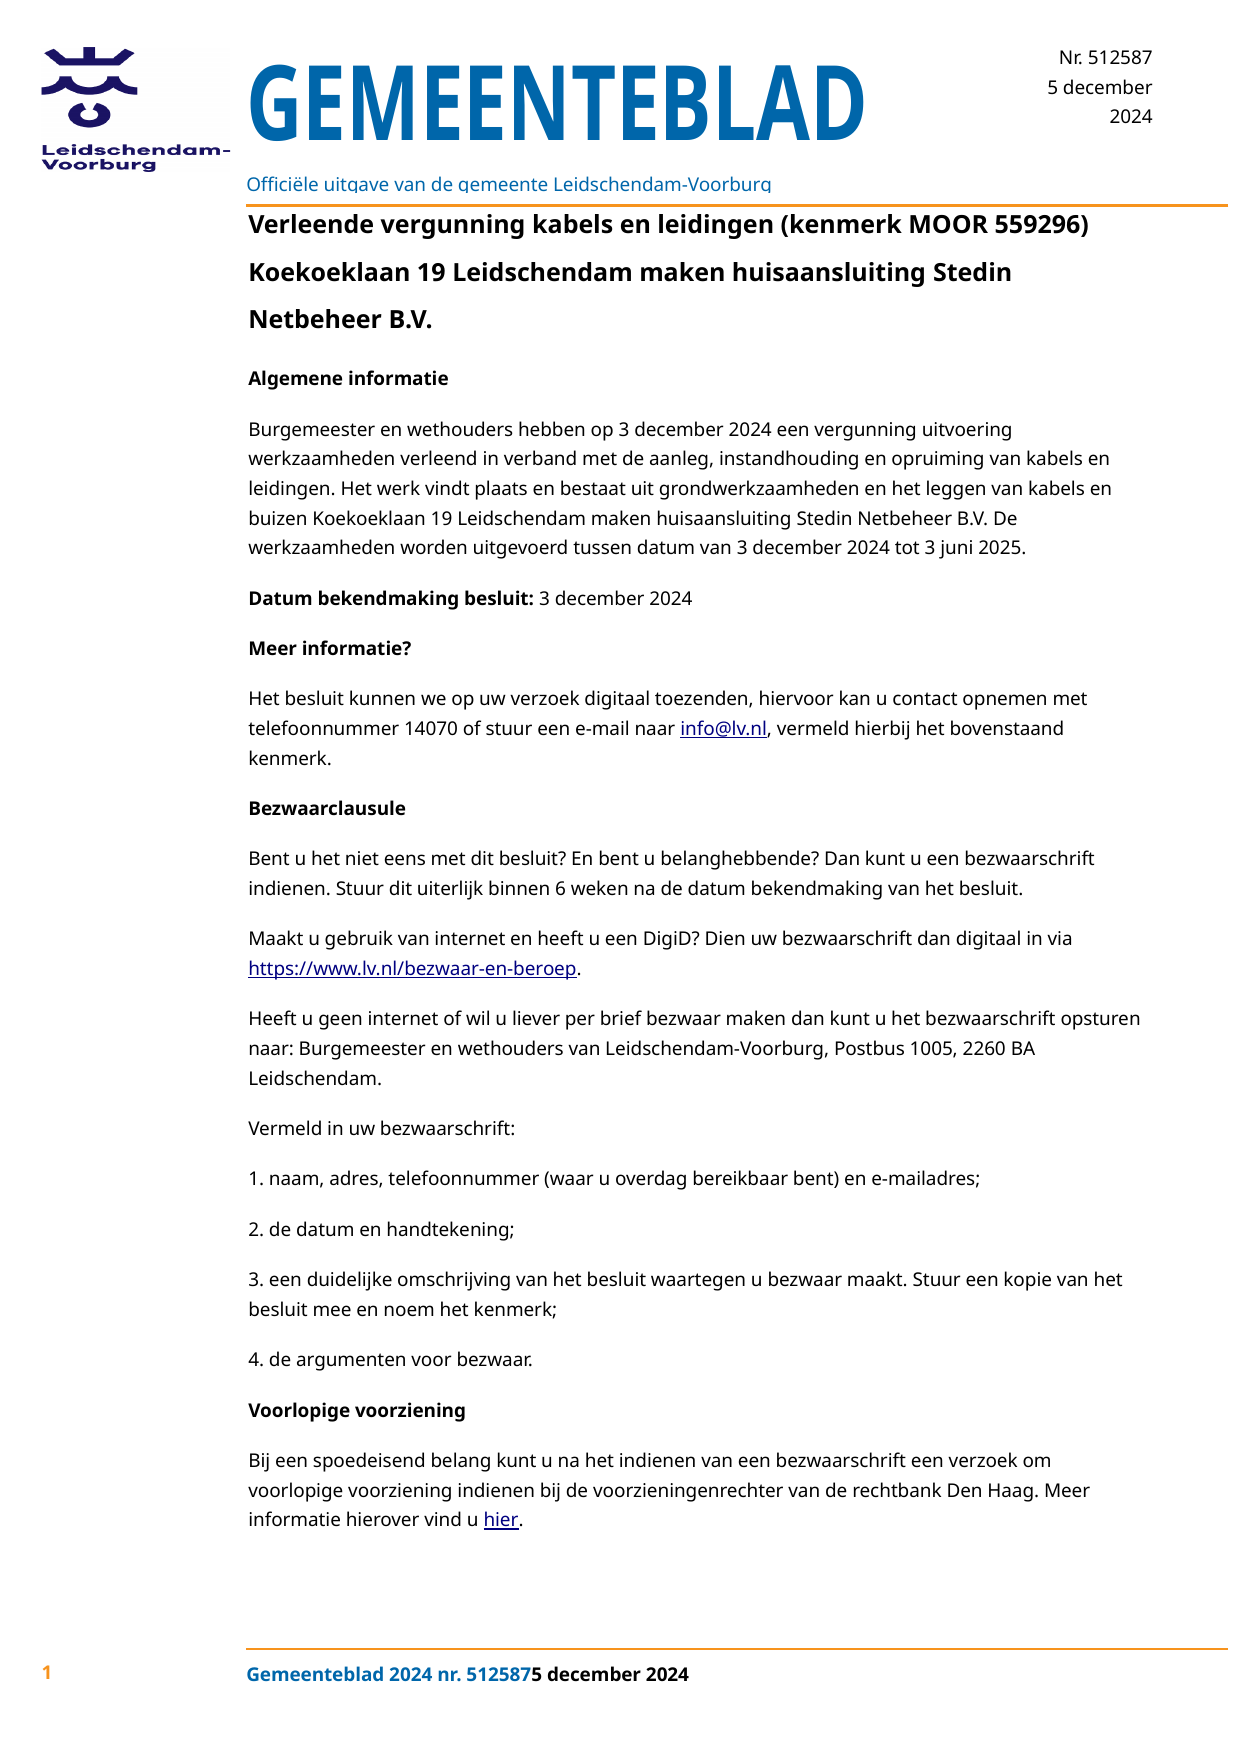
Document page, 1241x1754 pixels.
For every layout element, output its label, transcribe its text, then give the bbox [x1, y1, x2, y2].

text Bent u het niet eens met dit besluit? En bent u belanghebbende? Dan kunt u een bezwaarschrift indienen. Stuur dit uiterlijk binnen 6 weken na de datum bekendmaking van het besluit. [248, 846, 1152, 901]
picture [41, 47, 231, 172]
text Het besluit kunnen we op uw verzoek digitaal toezenden, hiervoor kan u contact opnemen met telefoonnummer 14070 of stuur een e-mail naar info@lv.nl, vermeld hierbij het bovenstaand kenmerk. [248, 686, 1152, 770]
text Vermeld in uw bezwaarschrift: [248, 1115, 1152, 1141]
text 4. de argumenten voor bezwaar. [248, 1346, 1152, 1372]
text 3. een duidelijke omschrijving van het besluit waartegen u bezwaar maakt. Stuur een kopie van het besluit mee en noem het kenmerk; [248, 1266, 1152, 1322]
text Maakt u gebruik van internet en heeft u een DigiD? Dien uw bezwaarschrift dan digitaal in via https://www.lv.nl/bezwaar-en-beroep. [248, 926, 1152, 981]
text 1. naam, adres, telefoonnummer (waar u overdag bereikbaar bent) en e-mailadres; [248, 1166, 1152, 1191]
text Algemene informatie [248, 366, 1152, 391]
text 2. de datum en handtekening; [248, 1216, 1152, 1242]
text Bij een spoedeisend belang kunt u na het indienen van een bezwaarschrift een verzoek om voorlopige voorziening indienen bij de voorzieningenrechter van de rechtbank Den Haag. Meer informatie hierover vind u hier. [248, 1447, 1152, 1532]
text Verleende vergunning kabels en leidingen (kenmerk MOOR 559296) Koekoeklaan 19 Leidschendam maken huisaansluiting Stedin Netbeheer B.V. [248, 207, 1152, 336]
text Meer informatie? [248, 635, 1152, 661]
text Datum bekendmaking besluit: 3 december 2024 [248, 585, 1152, 610]
text Bezwaarclausule [248, 795, 1152, 821]
text Burgemeester en wethouders hebben op 3 december 2024 een vergunning uitvoering werkzaamheden verleend in verband met de aanleg, instandhouding en opruiming van kabels en leidingen. Het werk vindt plaats en bestaat uit grondwerkzaamheden en het leggen van kabels en buizen Koekoeklaan 19 Leidschendam maken huisaansluiting Stedin Netbeheer B.V. De werkzaamheden worden uitgevoerd tussen datum van 3 december 2024 tot 3 juni 2025. [248, 416, 1152, 560]
text Voorlopige voorziening [248, 1397, 1152, 1422]
text Heeft u geen internet of wil u liever per brief bezwaar maken dan kunt u het bezwaarschrift opsturen naar: Burgemeester en wethouders van Leidschendam-Voorburg, Postbus 1005, 2260 BA Leidschendam. [248, 1006, 1152, 1090]
